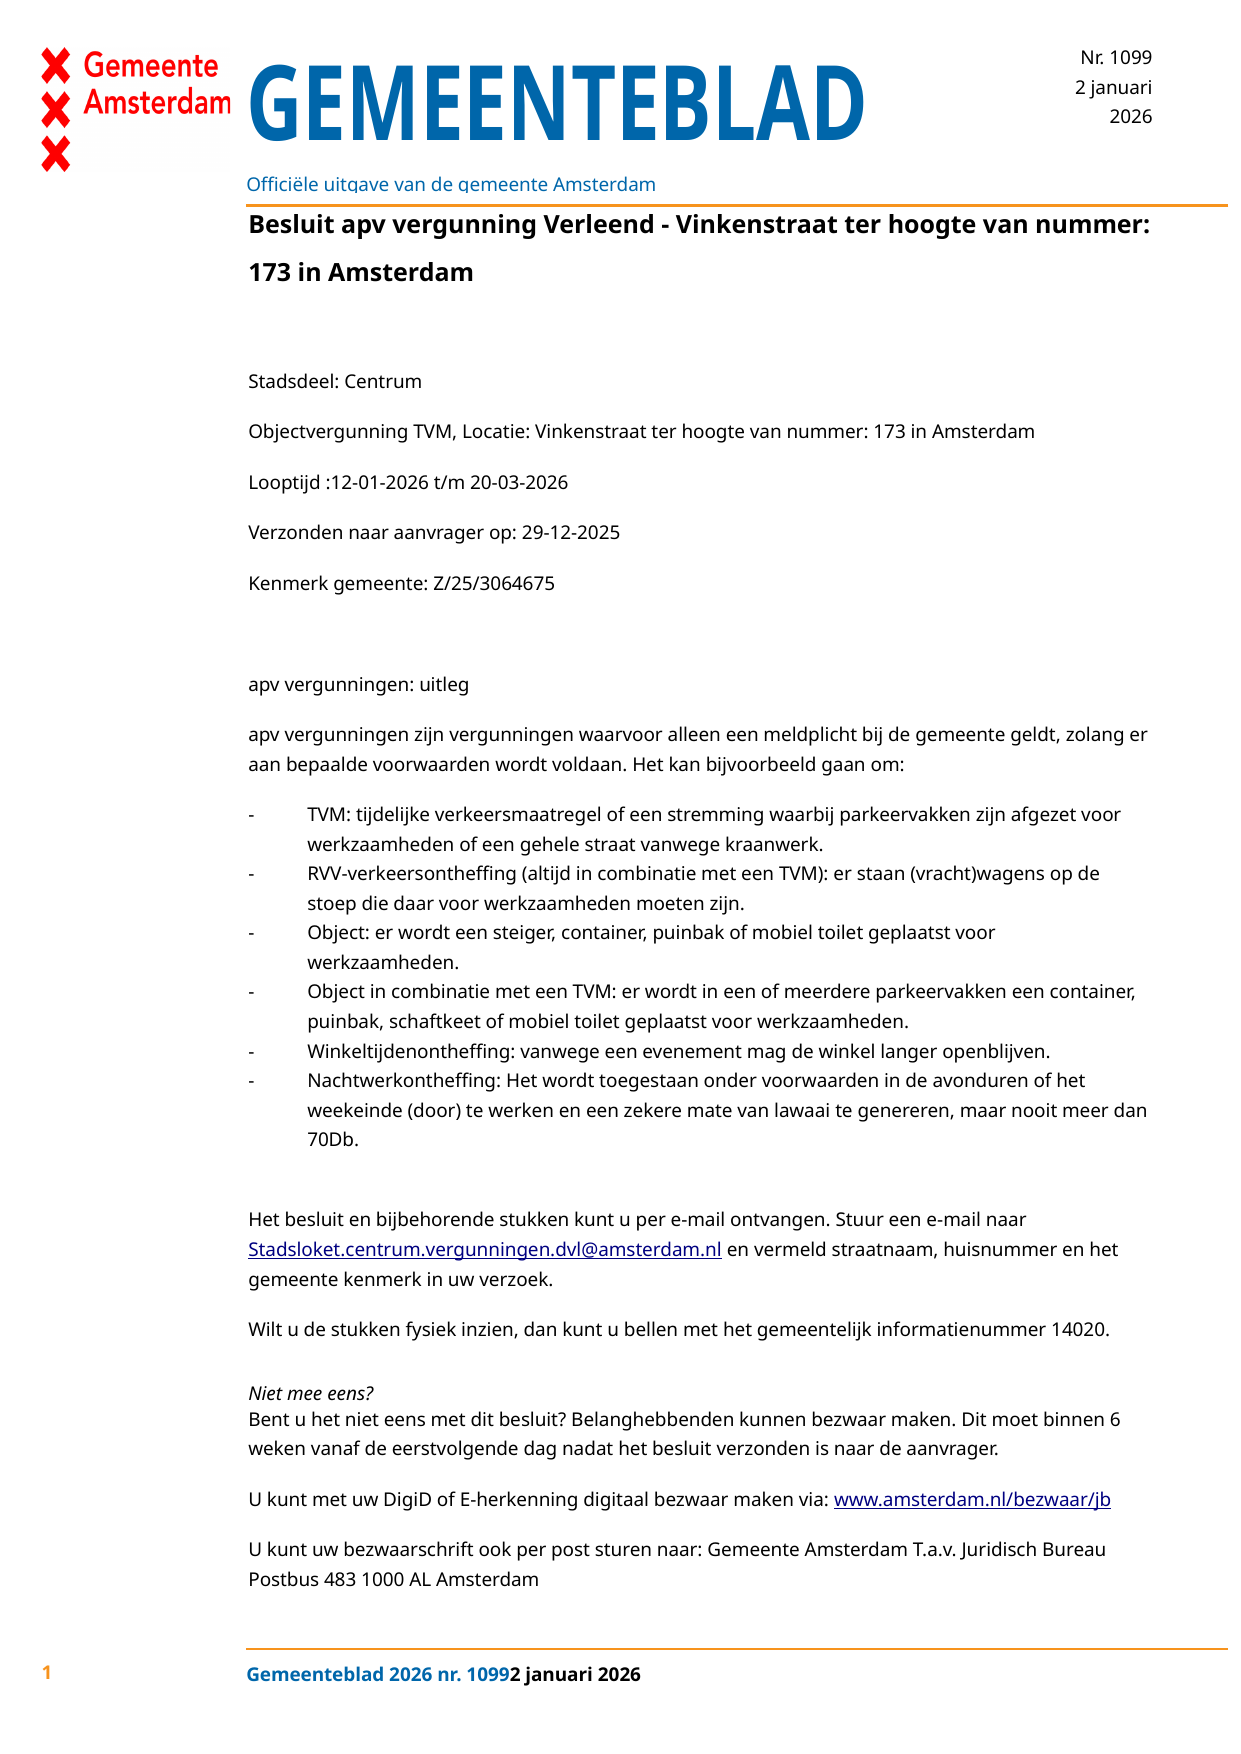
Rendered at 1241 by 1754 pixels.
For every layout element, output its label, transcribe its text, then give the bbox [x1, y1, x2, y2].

list RVV-verkeersontheffing (altijd in combinatie met een TVM): er staan (vracht)wagens op de stoep die daar voor werkzaamheden moeten zijn. [248, 860, 1152, 916]
picture [41, 47, 231, 172]
list Object in combinatie met een TVM: er wordt in een of meerdere parkeervakken een container, puinbak, schaftkeet of mobiel toilet geplaatst voor werkzaamheden. [248, 979, 1152, 1034]
list Object: er wordt een steiger, container, puinbak of mobiel toilet geplaatst voor werkzaamheden. [248, 919, 1152, 975]
text Objectvergunning TVM, Locatie: Vinkenstraat ter hoogte van nummer: 173 in Amsterdam [248, 419, 1152, 444]
list Winkeltijdenontheffing: vanwege een evenement mag de winkel langer openblijven. [248, 1038, 1152, 1064]
text Niet mee eens? [248, 1380, 1152, 1406]
text apv vergunningen zijn vergunningen waarvoor alleen een meldplicht bij de gemeente geldt, zolang er aan bepaalde voorwaarden wordt voldaan. Het kan bijvoorbeeld gaan om: [248, 721, 1152, 777]
text Besluit apv vergunning Verleend - Vinkenstraat ter hoogte van nummer: 173 in Amsterdam [248, 207, 1152, 288]
text Wilt u de stukken fysiek inzien, dan kunt u bellen met het gemeentelijk informatienummer 14020. [248, 1316, 1152, 1342]
text Verzonden naar aanvrager op: 29-12-2025 [248, 519, 1152, 545]
text Kenmerk gemeente: Z/25/3064675 [248, 570, 1152, 596]
list TVM: tijdelijke verkeersmaatregel of een stremming waarbij parkeervakken zijn afgezet voor werkzaamheden of een gehele straat vanwege kraanwerk. [248, 801, 1152, 857]
text Looptijd :12-01-2026 t/m 20-03-2026 [248, 469, 1152, 495]
text U kunt uw bezwaarschrift ook per post sturen naar: Gemeente Amsterdam T.a.v. Juridisch Bureau Postbus 483 1000 AL Amsterdam [248, 1536, 1152, 1592]
text U kunt met uw DigiD of E-herkenning digitaal bezwaar maken via: www.amsterdam.nl/bezwaar/jb [248, 1486, 1152, 1512]
list Nachtwerkontheffing: Het wordt toegestaan onder voorwaarden in de avonduren of het weekeinde (door) te werken en een zekere mate van lawaai te genereren, maar nooit meer dan 70Db. [248, 1067, 1152, 1152]
text Stadsdeel: Centrum [248, 368, 1152, 394]
text Bent u het niet eens met dit besluit? Belanghebbenden kunnen bezwaar maken. Dit moet binnen 6 weken vanaf de eerstvolgende dag nadat het besluit verzonden is naar de aanvrager. [248, 1406, 1152, 1461]
text apv vergunningen: uitleg [248, 671, 1152, 697]
text Het besluit en bijbehorende stukken kunt u per e-mail ontvangen. Stuur een e-mail naar Stadsloket.centrum.vergunningen.dvl@amsterdam.nl en vermeld straatnaam, huisnummer en het gemeente kenmerk in uw verzoek. [248, 1207, 1152, 1292]
